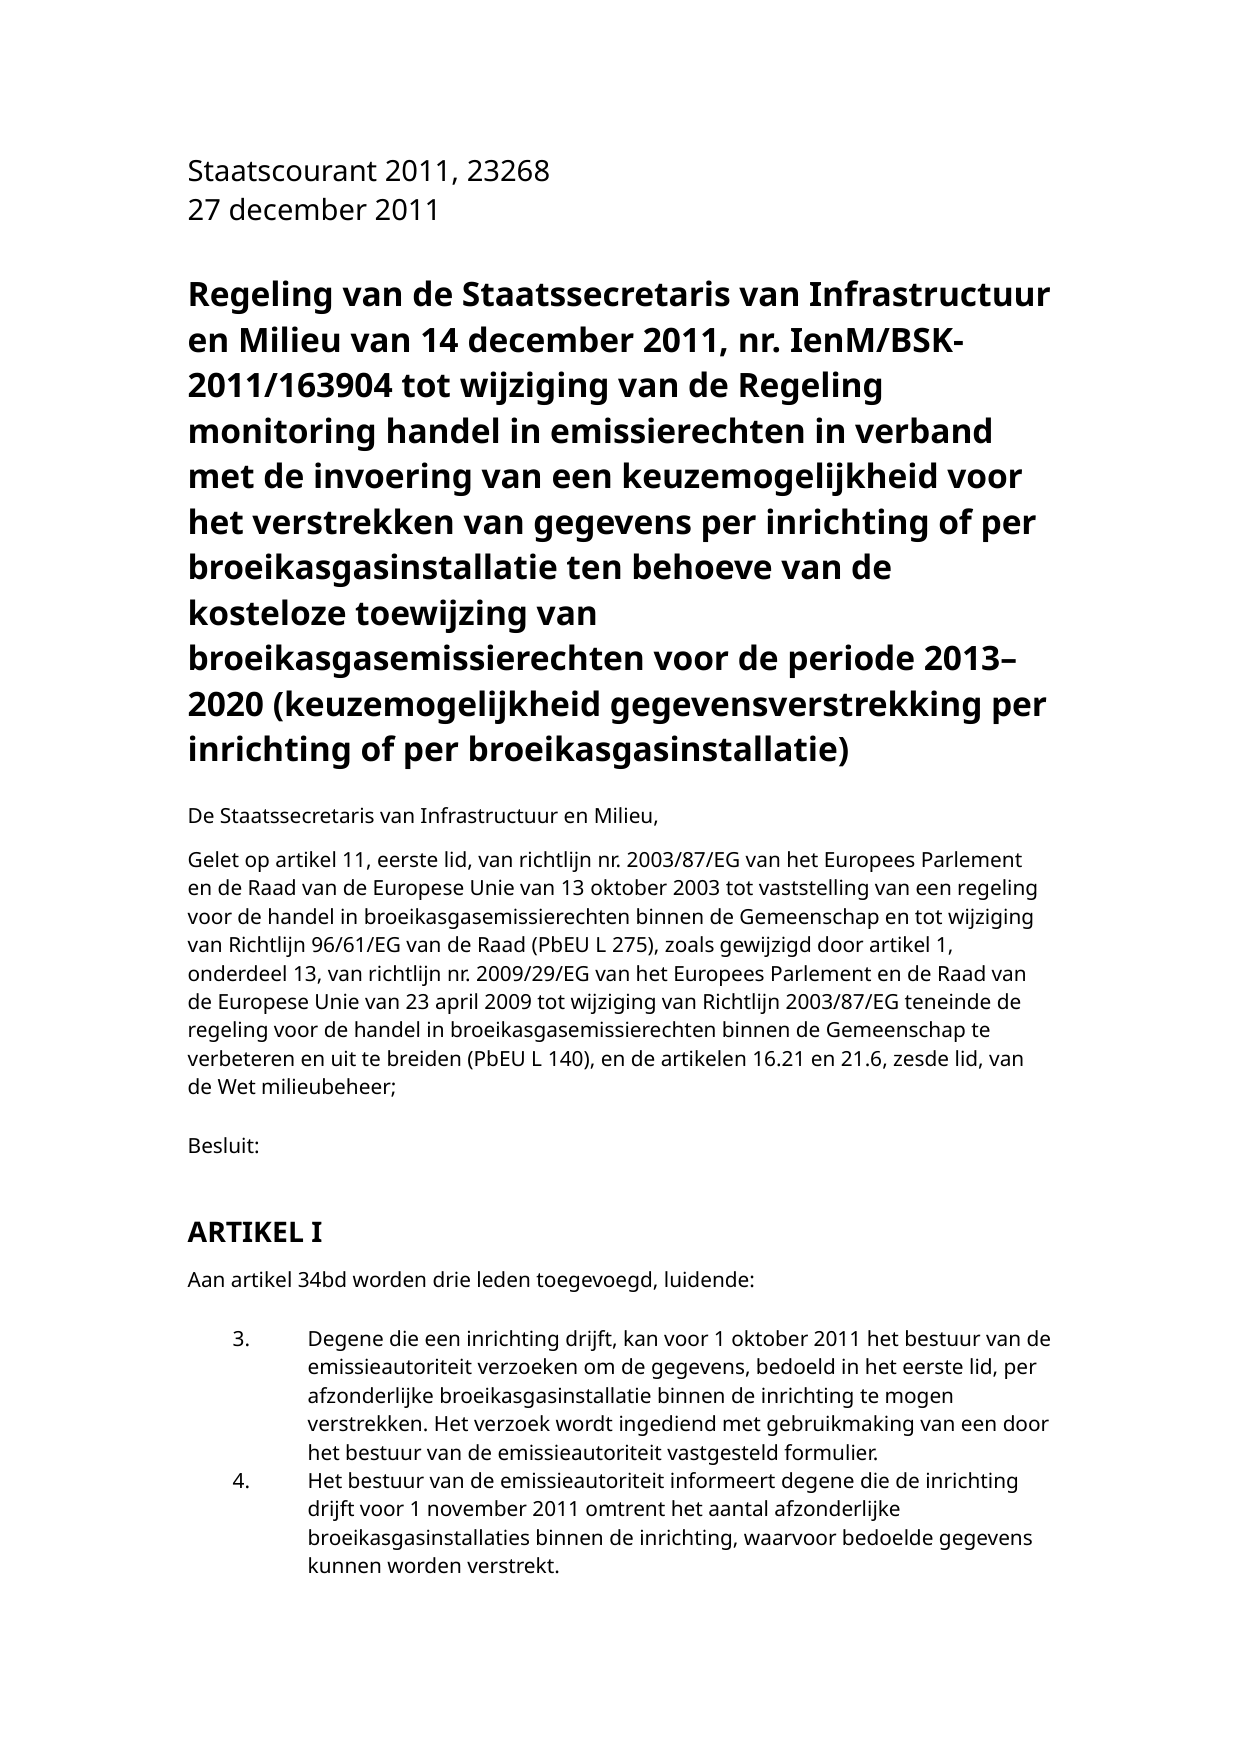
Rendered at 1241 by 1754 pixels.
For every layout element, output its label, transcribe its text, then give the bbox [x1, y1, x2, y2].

text De Staatssecretaris van Infrastructuur en Milieu, [187, 802, 1053, 830]
subtitle Regeling van de Staatssecretaris van Infrastructuur en Milieu van 14 december 2011, nr. IenM/BSK-2011/163904 tot wijziging van de Regeling monitoring handel in emissierechten in verband met de invoering van een keuzemogelijkheid voor het verstrekken van gegevens per inrichting of per broeikasgasinstallatie ten behoeve van de kosteloze toewijzing van broeikasgasemissierechten voor de periode 2013–2020 (keuzemogelijkheid gegevensverstrekking per inrichting of per broeikasgasinstallatie) [187, 271, 1053, 772]
text 27 december 2011 [187, 190, 1053, 229]
list Het bestuur van de emissieautoriteit informeert degene die de inrichting drijft voor 1 november 2011 omtrent het aantal afzonderlijke broeikasgasinstallaties binnen de inrichting, waarvoor bedoelde gegevens kunnen worden verstrekt. [232, 1466, 1053, 1580]
text Besluit: [187, 1131, 1053, 1159]
text Aan artikel 34bd worden drie leden toegevoegd, luidende: [187, 1266, 1053, 1294]
text Staatscourant 2011, 23268 [187, 150, 1053, 190]
subtitle ARTIKEL I [187, 1212, 1053, 1251]
list Degene die een inrichting drijft, kan voor 1 oktober 2011 het bestuur van de emissieautoriteit verzoeken om de gegevens, bedoeld in het eerste lid, per afzonderlijke broeikasgasinstallatie binnen de inrichting te mogen verstrekken. Het verzoek wordt ingediend met gebruikmaking van een door het bestuur van de emissieautoriteit vastgesteld formulier. [232, 1324, 1053, 1466]
text Gelet op artikel 11, eerste lid, van richtlijn nr. 2003/87/EG van het Europees Parlement en de Raad van de Europese Unie van 13 oktober 2003 tot vaststelling van een regeling voor de handel in broeikasgasemissierechten binnen de Gemeenschap en tot wijziging van Richtlijn 96/61/EG van de Raad (PbEU L 275), zoals gewijzigd door artikel 1, onderdeel 13, van richtlijn nr. 2009/29/EG van het Europees Parlement en de Raad van de Europese Unie van 23 april 2009 tot wijziging van Richtlijn 2003/87/EG teneinde de regeling voor de handel in broeikasgasemissierechten binnen de Gemeenschap te verbeteren en uit te breiden (PbEU L 140), en de artikelen 16.21 en 21.6, zesde lid, van de Wet milieubeheer; [187, 845, 1053, 1101]
